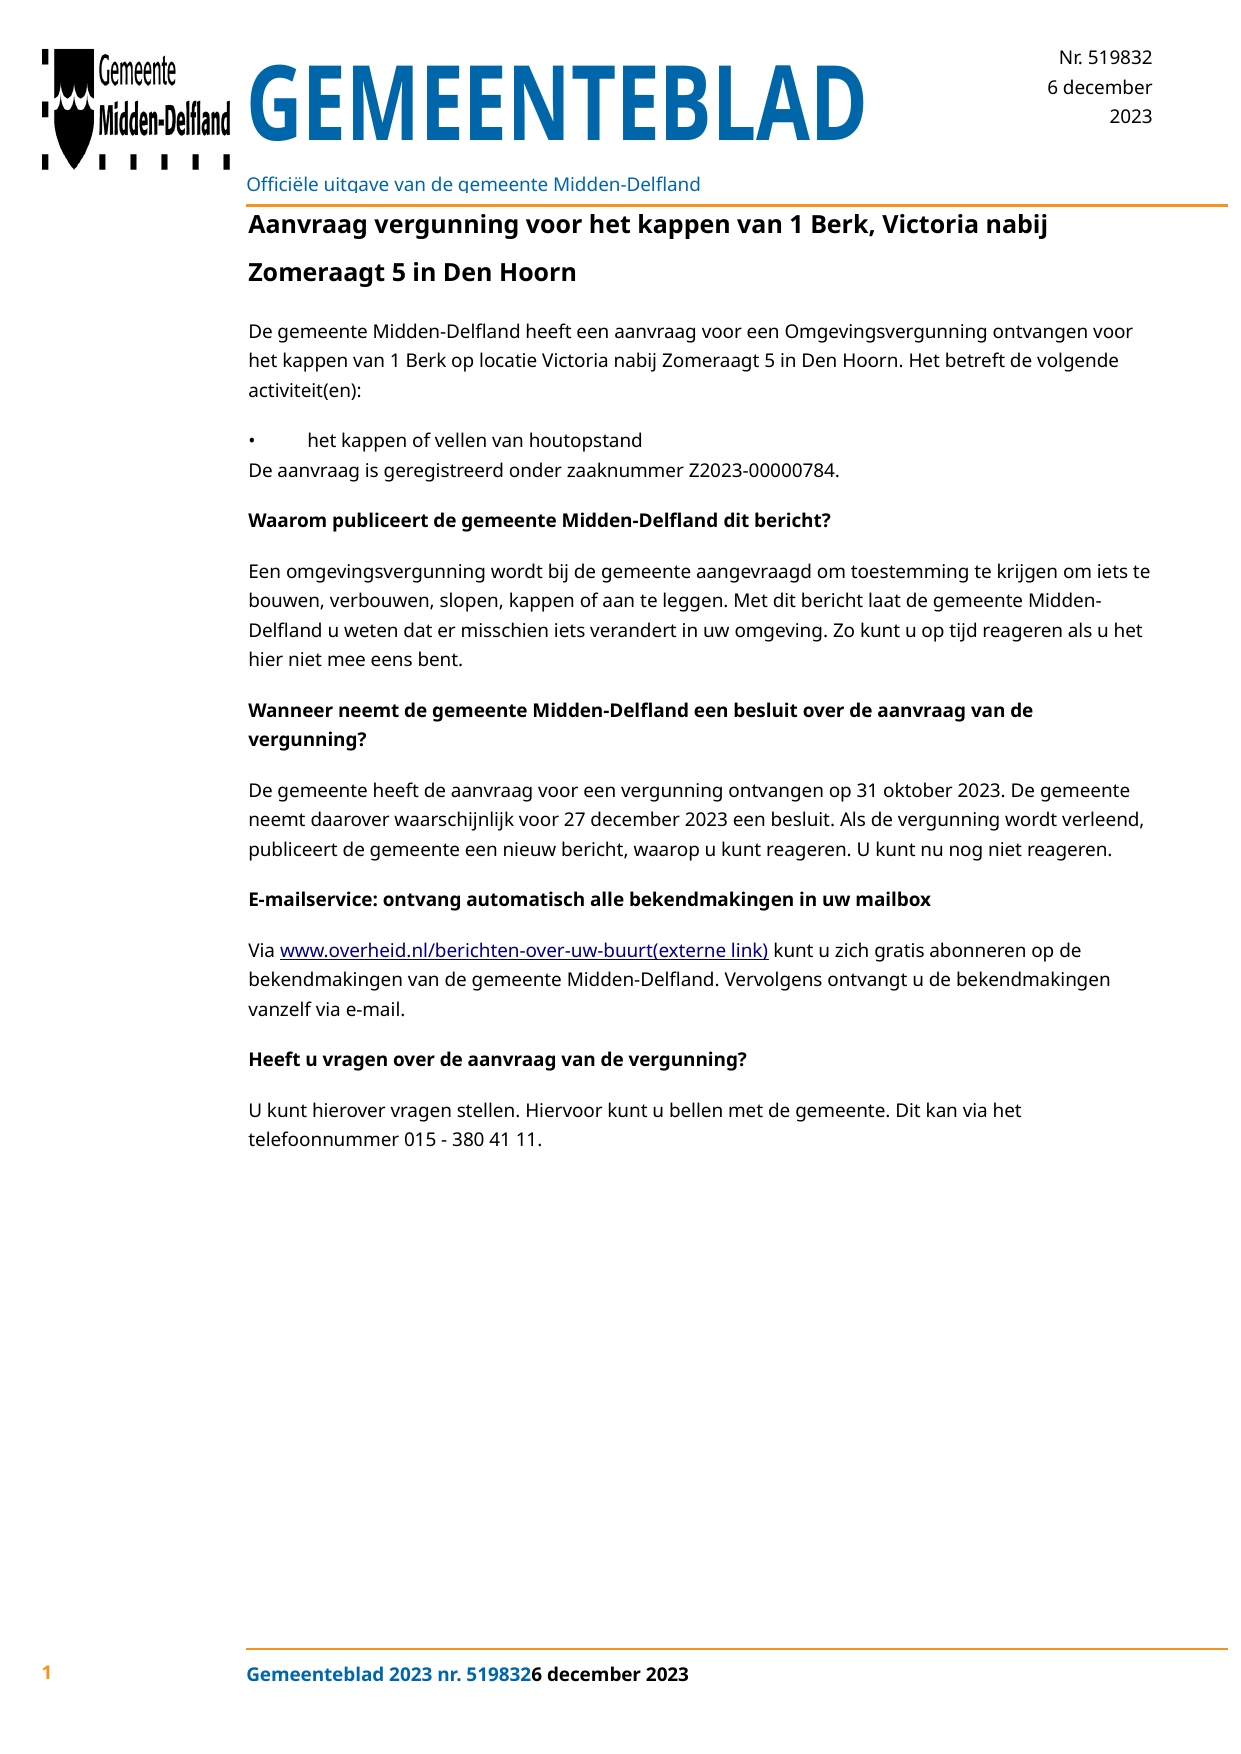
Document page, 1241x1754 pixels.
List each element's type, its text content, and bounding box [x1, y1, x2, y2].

text E-mailservice: ontvang automatisch alle bekendmakingen in uw mailbox [248, 887, 1152, 912]
text U kunt hierover vragen stellen. Hiervoor kunt u bellen met de gemeente. Dit kan via het telefoonnummer 015 - 380 41 11. [248, 1097, 1152, 1152]
picture [41, 47, 231, 172]
text De aanvraag is geregistreerd onder zaaknummer Z2023-00000784. [248, 457, 1152, 483]
text De gemeente heeft de aanvraag voor een vergunning ontvangen op 31 oktober 2023. De gemeente neemt daarover waarschijnlijk voor 27 december 2023 een besluit. Als de vergunning wordt verleend, publiceert de gemeente een nieuw bericht, waarop u kunt reageren. U kunt nu nog niet reageren. [248, 777, 1152, 862]
list het kappen of vellen van houtopstand [248, 427, 1152, 453]
text Een omgevingsvergunning wordt bij de gemeente aangevraagd om toestemming te krijgen om iets te bouwen, verbouwen, slopen, kappen of aan te leggen. Met dit bericht laat de gemeente Midden-Delfland u weten dat er misschien iets verandert in uw omgeving. Zo kunt u op tijd reageren als u het hier niet mee eens bent. [248, 558, 1152, 672]
text Aanvraag vergunning voor het kappen van 1 Berk, Victoria nabij Zomeraagt 5 in Den Hoorn [248, 207, 1152, 288]
text De gemeente Midden-Delfland heeft een aanvraag voor een Omgevingsvergunning ontvangen voor het kappen van 1 Berk op locatie Victoria nabij Zomeraagt 5 in Den Hoorn. Het betreft de volgende activiteit(en): [248, 318, 1152, 403]
text Heeft u vragen over de aanvraag van de vergunning? [248, 1047, 1152, 1072]
text Via www.overheid.nl/berichten-over-uw-buurt(externe link) kunt u zich gratis abonneren op de bekendmakingen van de gemeente Midden-Delfland. Vervolgens ontvangt u de bekendmakingen vanzelf via e-mail. [248, 937, 1152, 1022]
text Waarom publiceert de gemeente Midden-Delfland dit bericht? [248, 507, 1152, 533]
text Wanneer neemt de gemeente Midden-Delfland een besluit over de aanvraag van de vergunning? [248, 697, 1152, 752]
